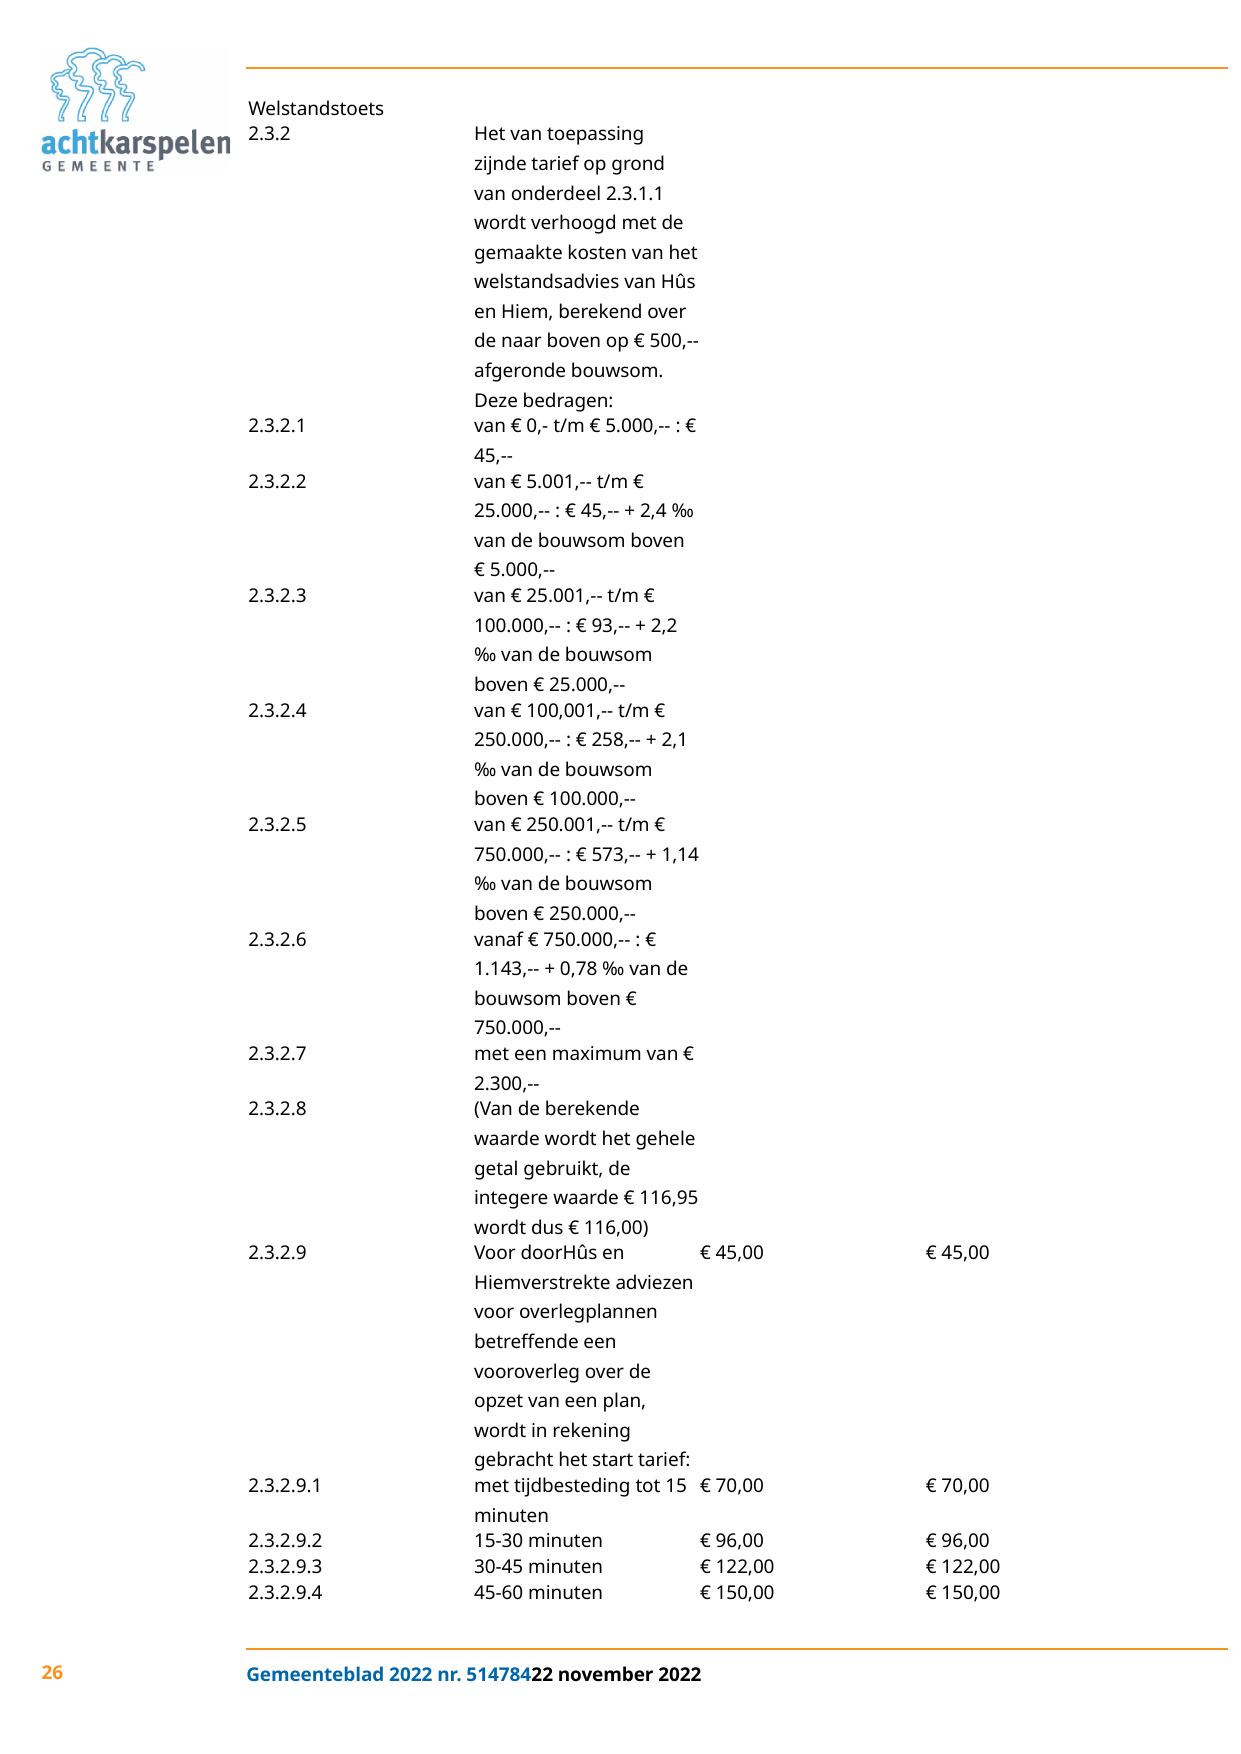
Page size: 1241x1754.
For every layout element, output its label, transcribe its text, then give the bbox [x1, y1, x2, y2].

table_cell [926, 95, 1152, 121]
table_cell 2.3.2.8 [248, 1096, 474, 1239]
table_cell Welstandstoets [248, 95, 474, 121]
table_cell 2.3.2.2 [248, 468, 474, 582]
table_cell [474, 95, 700, 121]
table_cell 2.3.2.7 [248, 1040, 474, 1096]
table_cell € 70,00 [926, 1473, 1152, 1528]
table_cell 2.3.2.9.1 [248, 1473, 474, 1528]
table_cell [700, 1096, 926, 1239]
table_cell van € 5.001,-- t/m € 25.000,-- : € 45,-- + 2,4 ‰ van de bouwsom boven € 5.000,-- [474, 468, 700, 582]
table_cell € 122,00 [926, 1554, 1152, 1579]
table_cell 45-60 minuten [474, 1579, 700, 1605]
table_cell € 150,00 [926, 1579, 1152, 1605]
table_cell [700, 121, 926, 412]
table_cell [926, 468, 1152, 582]
table_cell [926, 413, 1152, 468]
table_cell [926, 1040, 1152, 1096]
table_cell € 122,00 [700, 1554, 926, 1579]
table_cell 15-30 minuten [474, 1528, 700, 1553]
table_cell [700, 468, 926, 582]
table_cell [926, 811, 1152, 926]
table_cell € 96,00 [700, 1528, 926, 1553]
table_cell [700, 582, 926, 697]
table_cell [700, 697, 926, 811]
table_cell met een maximum van € 2.300,-- [474, 1040, 700, 1096]
table_cell 2.3.2 [248, 121, 474, 412]
table_cell 2.3.2.9 [248, 1240, 474, 1472]
table_cell [926, 121, 1152, 412]
table_cell [926, 926, 1152, 1040]
table_cell Voor doorHûs en Hiemverstrekte adviezen voor overlegplannen betreffende een vooroverleg over de opzet van een plan, wordt in rekening gebracht het start tarief: [474, 1240, 700, 1472]
table_cell € 150,00 [700, 1579, 926, 1605]
table_cell 2.3.2.6 [248, 926, 474, 1040]
table_cell [700, 95, 926, 121]
table_cell 2.3.2.9.3 [248, 1554, 474, 1579]
table_cell met tijdbesteding tot 15 minuten [474, 1473, 700, 1528]
table_cell (Van de berekende waarde wordt het gehele getal gebruikt, de integere waarde € 116,95 wordt dus € 116,00) [474, 1096, 700, 1239]
table_cell € 70,00 [700, 1473, 926, 1528]
table_cell 2.3.2.9.2 [248, 1528, 474, 1553]
table_cell [926, 1096, 1152, 1239]
table_cell 30-45 minuten [474, 1554, 700, 1579]
table_cell [700, 811, 926, 926]
table_cell Het van toepassing zijnde tarief op grond van onderdeel 2.3.1.1 wordt verhoogd met de gemaakte kosten van het welstandsadvies van Hûs en Hiem, berekend over de naar boven op € 500,-- afgeronde bouwsom. Deze bedragen: [474, 121, 700, 412]
table_cell van € 250.001,-- t/m € 750.000,-- : € 573,-- + 1,14 ‰ van de bouwsom boven € 250.000,-- [474, 811, 700, 926]
table_cell [700, 926, 926, 1040]
table_cell € 45,00 [926, 1240, 1152, 1472]
table_cell [926, 697, 1152, 811]
table_cell 2.3.2.9.4 [248, 1579, 474, 1605]
table_cell [926, 582, 1152, 697]
table_cell 2.3.2.1 [248, 413, 474, 468]
table_cell 2.3.2.3 [248, 582, 474, 697]
table_cell 2.3.2.5 [248, 811, 474, 926]
table_cell vanaf € 750.000,-- : € 1.143,-- + 0,78 ‰ van de bouwsom boven € 750.000,-- [474, 926, 700, 1040]
table_cell [700, 1040, 926, 1096]
picture [41, 47, 231, 172]
table_cell € 96,00 [926, 1528, 1152, 1553]
table_cell van € 25.001,-- t/m € 100.000,-- : € 93,-- + 2,2 ‰ van de bouwsom boven € 25.000,-- [474, 582, 700, 697]
table_cell € 45,00 [700, 1240, 926, 1472]
table_cell van € 100,001,-- t/m € 250.000,-- : € 258,-- + 2,1 ‰ van de bouwsom boven € 100.000,-- [474, 697, 700, 811]
table_cell van € 0,- t/m € 5.000,-- : € 45,-- [474, 413, 700, 468]
table_cell 2.3.2.4 [248, 697, 474, 811]
table_cell [700, 413, 926, 468]
